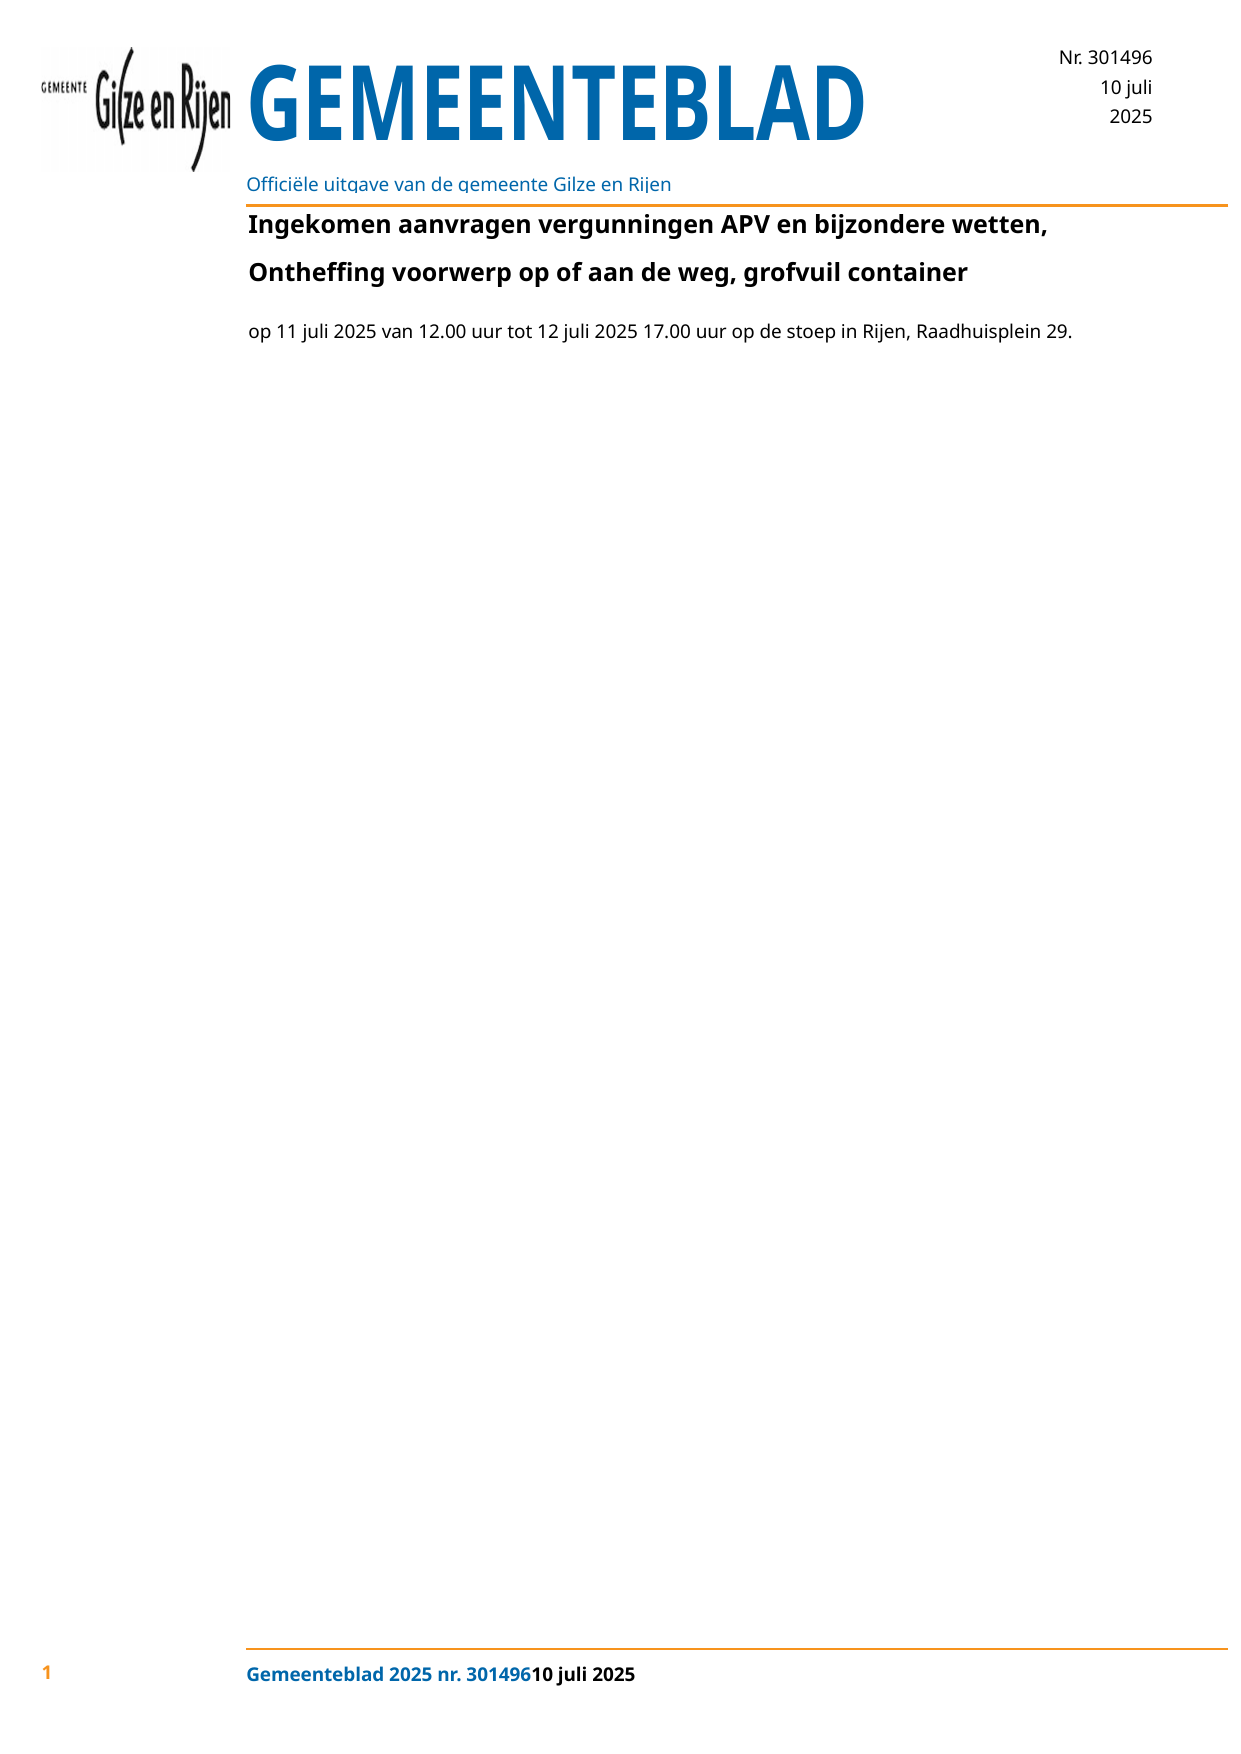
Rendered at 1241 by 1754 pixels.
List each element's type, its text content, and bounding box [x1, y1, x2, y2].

text op 11 juli 2025 van 12.00 uur tot 12 juli 2025 17.00 uur op de stoep in Rijen, Raadhuisplein 29. [248, 318, 1152, 344]
text Ingekomen aanvragen vergunningen APV en bijzondere wetten, Ontheffing voorwerp op of aan de weg, grofvuil container [248, 207, 1152, 288]
picture [41, 47, 231, 172]
